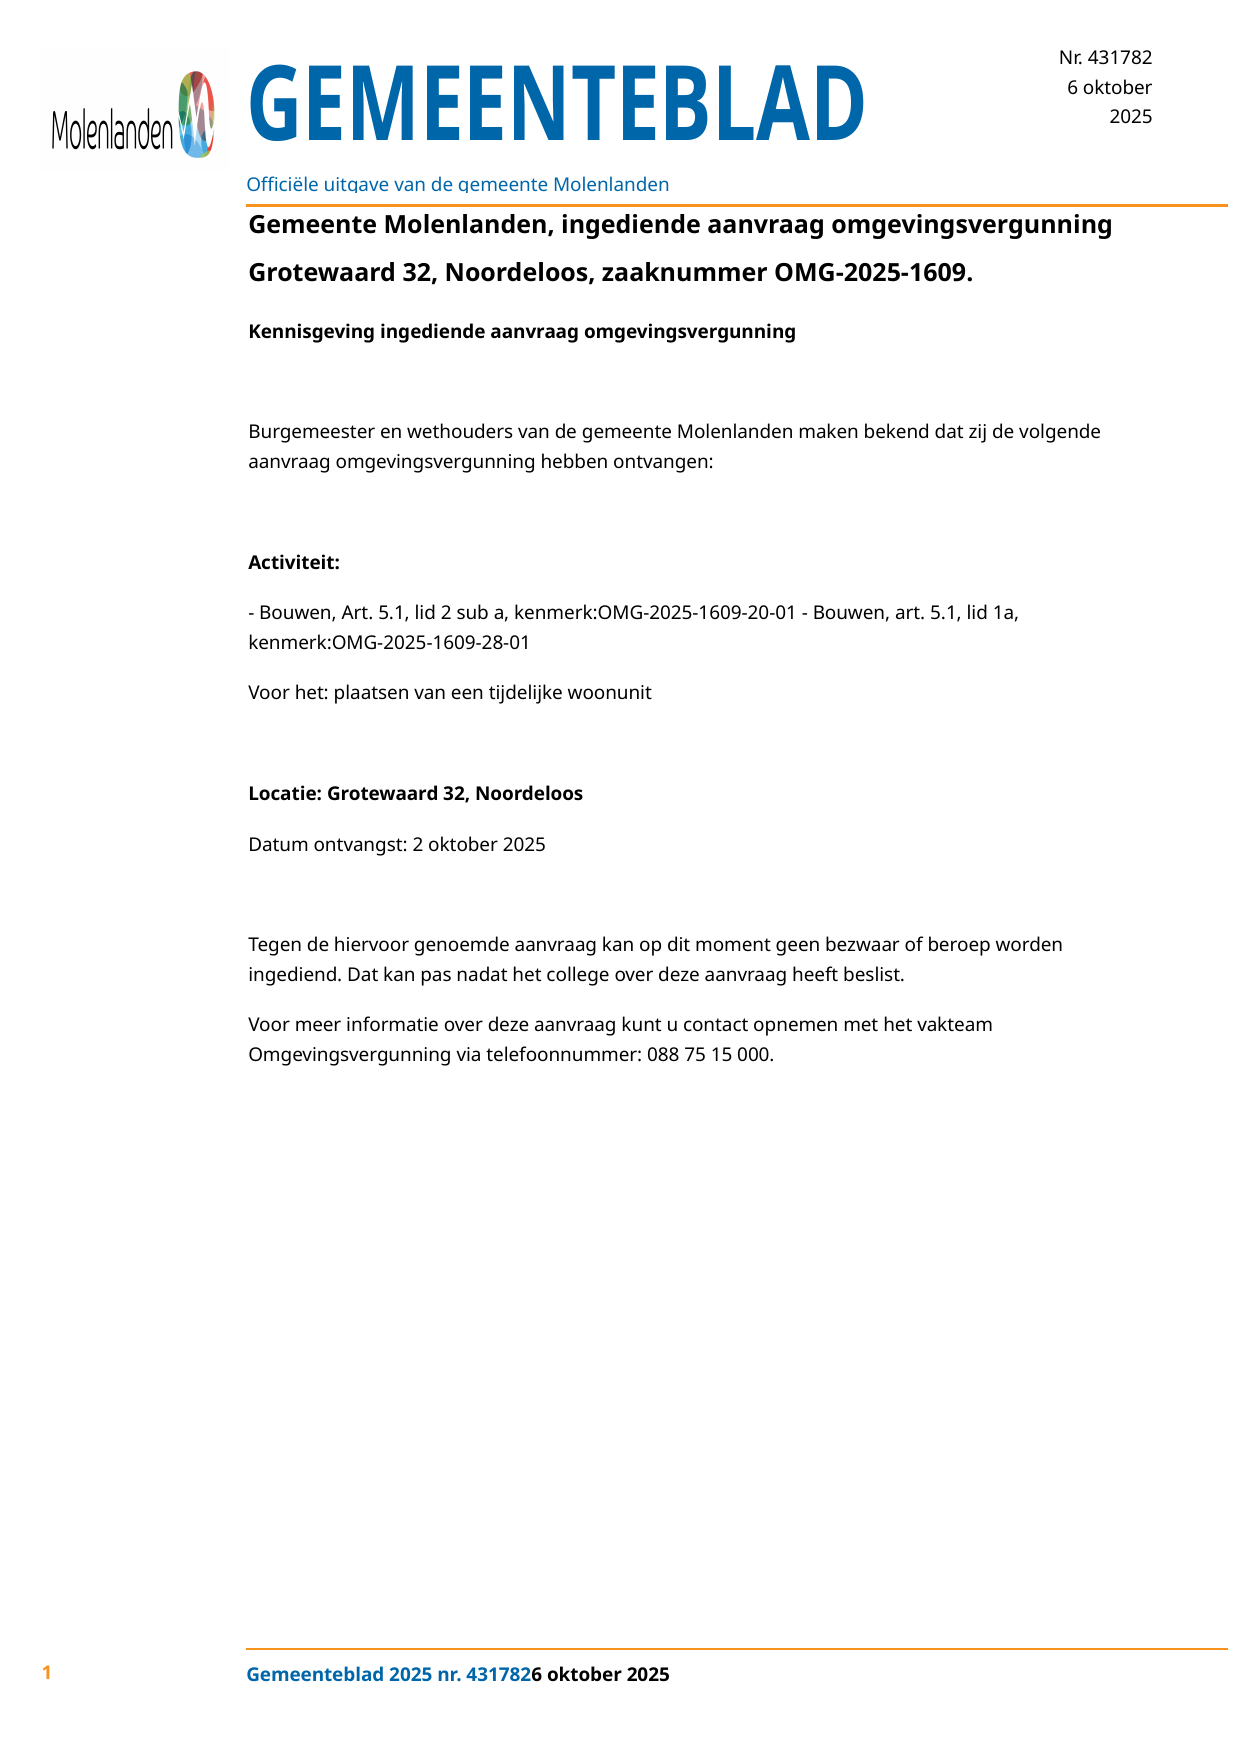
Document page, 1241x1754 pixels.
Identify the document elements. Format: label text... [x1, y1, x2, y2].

text Voor meer informatie over deze aanvraag kunt u contact opnemen met het vakteam Omgevingsvergunning via telefoonnummer: 088 75 15 000. [248, 1012, 1152, 1067]
text Activiteit: [248, 549, 1152, 575]
picture [41, 47, 231, 172]
text Voor het: plaatsen van een tijdelijke woonunit [248, 679, 1152, 705]
text - Bouwen, Art. 5.1, lid 2 sub a, kenmerk:OMG-2025-1609-20-01 - Bouwen, art. 5.1, lid 1a, kenmerk:OMG-2025-1609-28-01 [248, 599, 1152, 655]
text Datum ontvangst: 2 oktober 2025 [248, 831, 1152, 857]
text Burgemeester en wethouders van de gemeente Molenlanden maken bekend dat zij de volgende aanvraag omgevingsvergunning hebben ontvangen: [248, 419, 1152, 474]
text Gemeente Molenlanden, ingediende aanvraag omgevingsvergunning Grotewaard 32, Noordeloos, zaaknummer OMG-2025-1609. [248, 207, 1152, 288]
text Kennisgeving ingediende aanvraag omgevingsvergunning [248, 318, 1152, 344]
text Tegen de hiervoor genoemde aanvraag kan op dit moment geen bezwaar of beroep worden ingediend. Dat kan pas nadat het college over deze aanvraag heeft beslist. [248, 932, 1152, 987]
text Locatie: Grotewaard 32, Noordeloos [248, 780, 1152, 806]
